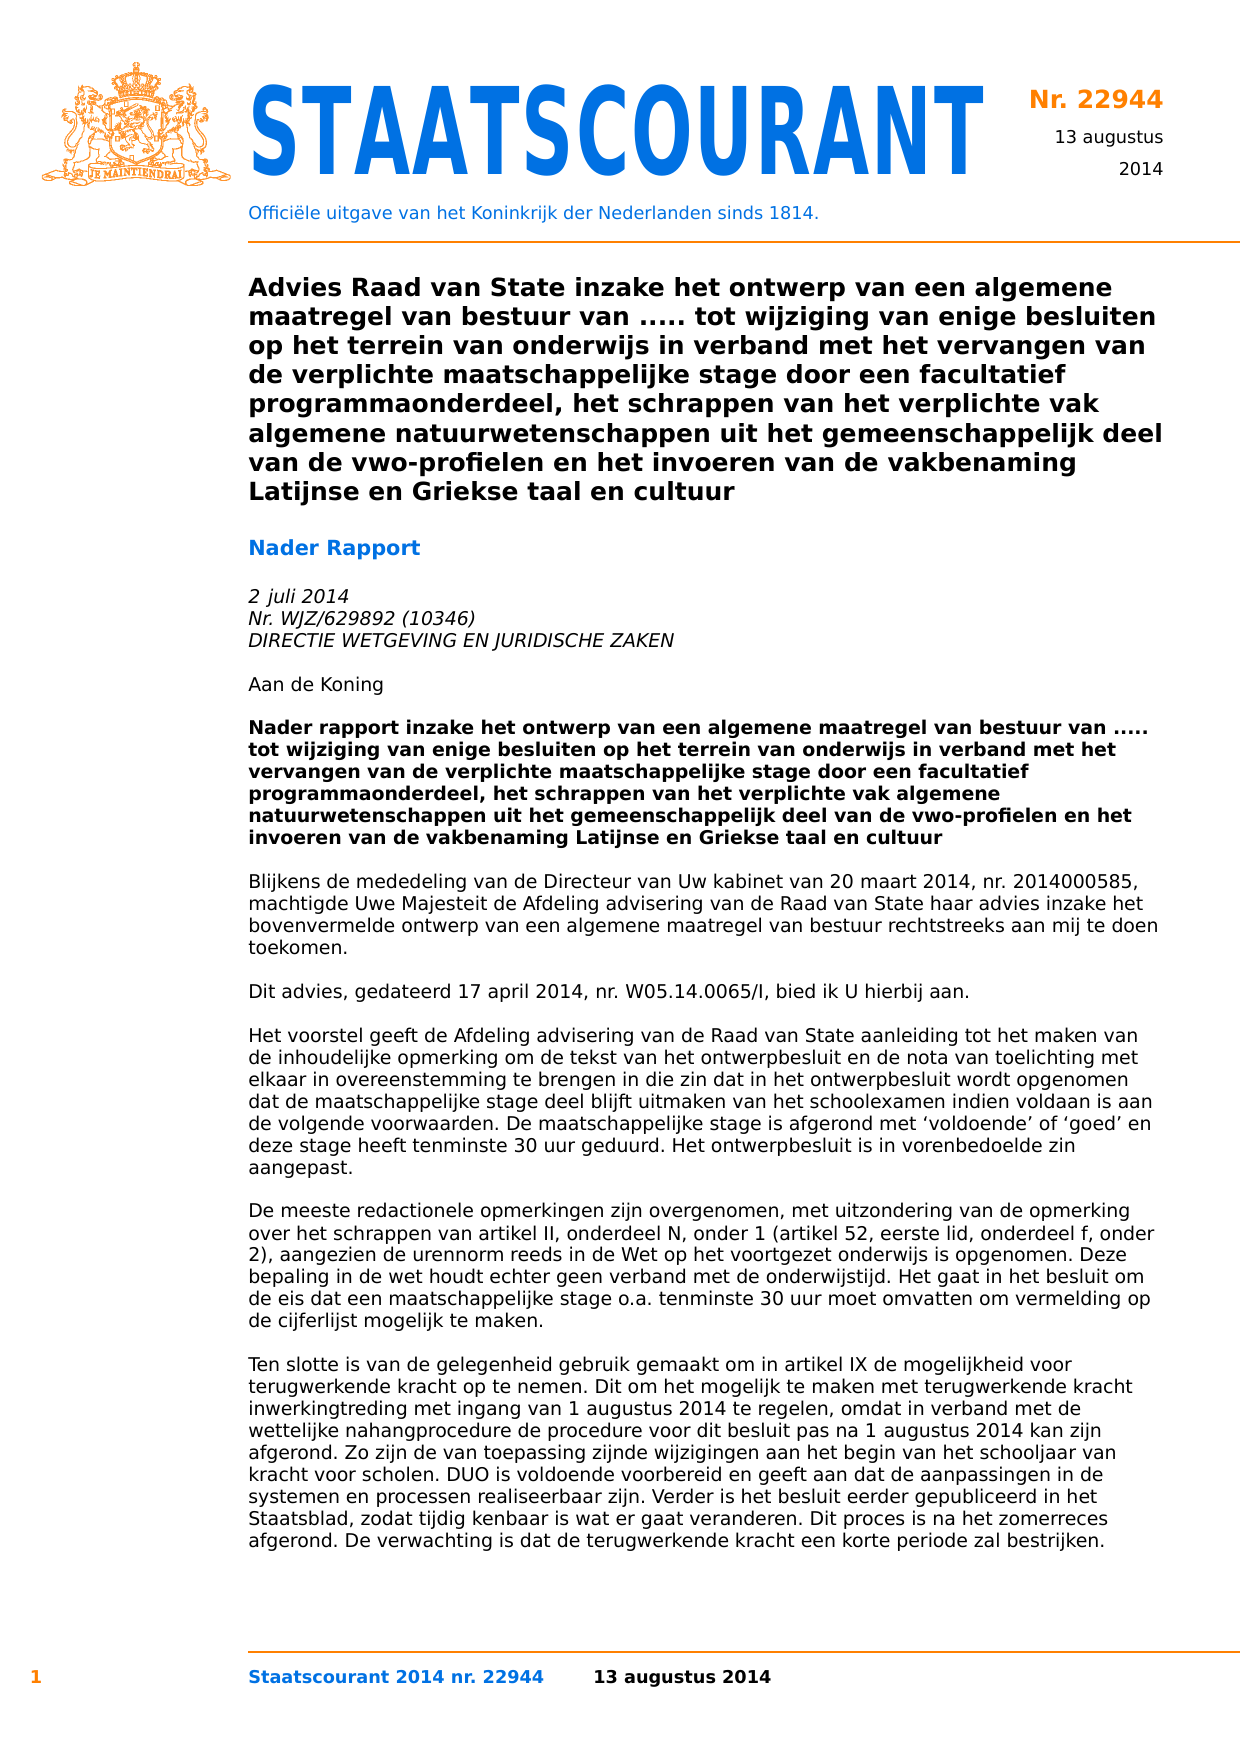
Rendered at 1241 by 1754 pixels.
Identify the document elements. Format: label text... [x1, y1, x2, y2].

text Aan de Koning [248, 673, 1163, 695]
text 2 juli 2014 [248, 586, 1163, 608]
text Ten slotte is van de gelegenheid gebruik gemaakt om in artikel IX de mogelijkheid voor terugwerkende kracht op te nemen. Dit om het mogelijk te maken met terugwerkende kracht inwerkingtreding met ingang van 1 augustus 2014 te regelen, omdat in verband met de wettelijke nahangprocedure de procedure voor dit besluit pas na 1 augustus 2014 kan zijn afgerond. Zo zijn de van toepassing zijnde wijzigingen aan het begin van het schooljaar van kracht voor scholen. DUO is voldoende voorbereid en geeft aan dat de aanpassingen in de systemen en processen realiseerbaar zijn. Verder is het besluit eerder gepubliceerd in het Staatsblad, zodat tijdig kenbaar is wat er gaat veranderen. Dit proces is na het zomerreces afgerond. De verwachting is dat de terugwerkende kracht een korte periode zal bestrijken. [248, 1354, 1163, 1552]
table_cell 13 augustus [998, 121, 1240, 153]
table_header STAATSCOURANT [248, 62, 998, 203]
subtitle Advies Raad van State inzake het ontwerp van een algemene maatregel van bestuur van ..... tot wijziging van enige besluiten op het terrein van onderwijs in verband met het vervangen van de verplichte maatschappelijke stage door een facultatief programmaonderdeel, het schrappen van het verplichte vak algemene natuurwetenschappen uit het gemeenschappelijk deel van de vwo-profielen en het invoeren van de vakbenaming Latijnse en Griekse taal en cultuur [248, 273, 1163, 506]
table_header Nr. 22944 [998, 62, 1240, 121]
text De meeste redactionele opmerkingen zijn overgenomen, met uitzondering van de opmerking over het schrappen van artikel II, onderdeel N, onder 1 (artikel 52, eerste lid, onderdeel f, onder 2), aangezien de urennorm reeds in de Wet op het voortgezet onderwijs is opgenomen. Deze bepaling in de wet houdt echter geen verband met de onderwijstijd. Het gaat in het besluit om de eis dat een maatschappelijke stage o.a. tenminste 30 uur moet omvatten om vermelding op de cijferlijst mogelijk te maken. [248, 1200, 1163, 1332]
text Blijkens de mededeling van de Directeur van Uw kabinet van 20 maart 2014, nr. 2014000585, machtigde Uwe Majesteit de Afdeling advisering van de Raad van State haar advies inzake het bovenvermelde ontwerp van een algemene maatregel van bestuur rechtstreeks aan mij te doen toekomen. [248, 871, 1163, 959]
text Nader rapport inzake het ontwerp van een algemene maatregel van bestuur van ..... tot wijziging van enige besluiten op het terrein van onderwijs in verband met het vervangen van de verplichte maatschappelijke stage door een facultatief programmaonderdeel, het schrappen van het verplichte vak algemene natuurwetenschappen uit het gemeenschappelijk deel van de vwo-profielen en het invoeren van de vakbenaming Latijnse en Griekse taal en cultuur [248, 717, 1163, 849]
table_header [25, 62, 248, 241]
subtitle Nader Rapport [248, 536, 1163, 561]
text DIRECTIE WETGEVING EN JURIDISCHE ZAKEN [248, 629, 1163, 652]
text Nr. WJZ/629892 (10346) [248, 608, 1163, 629]
picture [41, 62, 231, 186]
text Het voorstel geeft de Afdeling advisering van de Raad van State aanleiding tot het maken van de inhoudelijke opmerking om de tekst van het ontwerpbesluit en de nota van toelichting met elkaar in overeenstemming te brengen in die zin dat in het ontwerpbesluit wordt opgenomen dat de maatschappelijke stage deel blijft uitmaken van het schoolexamen indien voldaan is aan de volgende voorwaarden. De maatschappelijke stage is afgerond met ‘voldoende’ of ‘goed’ en deze stage heeft tenminste 30 uur geduurd. Het ontwerpbesluit is in vorenbedoelde zin aangepast. [248, 1025, 1163, 1178]
table_cell 2014 [998, 153, 1240, 203]
text Dit advies, gedateerd 17 april 2014, nr. W05.14.0065/I, bied ik U hierbij aan. [248, 981, 1163, 1003]
table_cell Officiële uitgave van het Koninkrijk der Nederlanden sinds 1814. [248, 203, 1240, 241]
